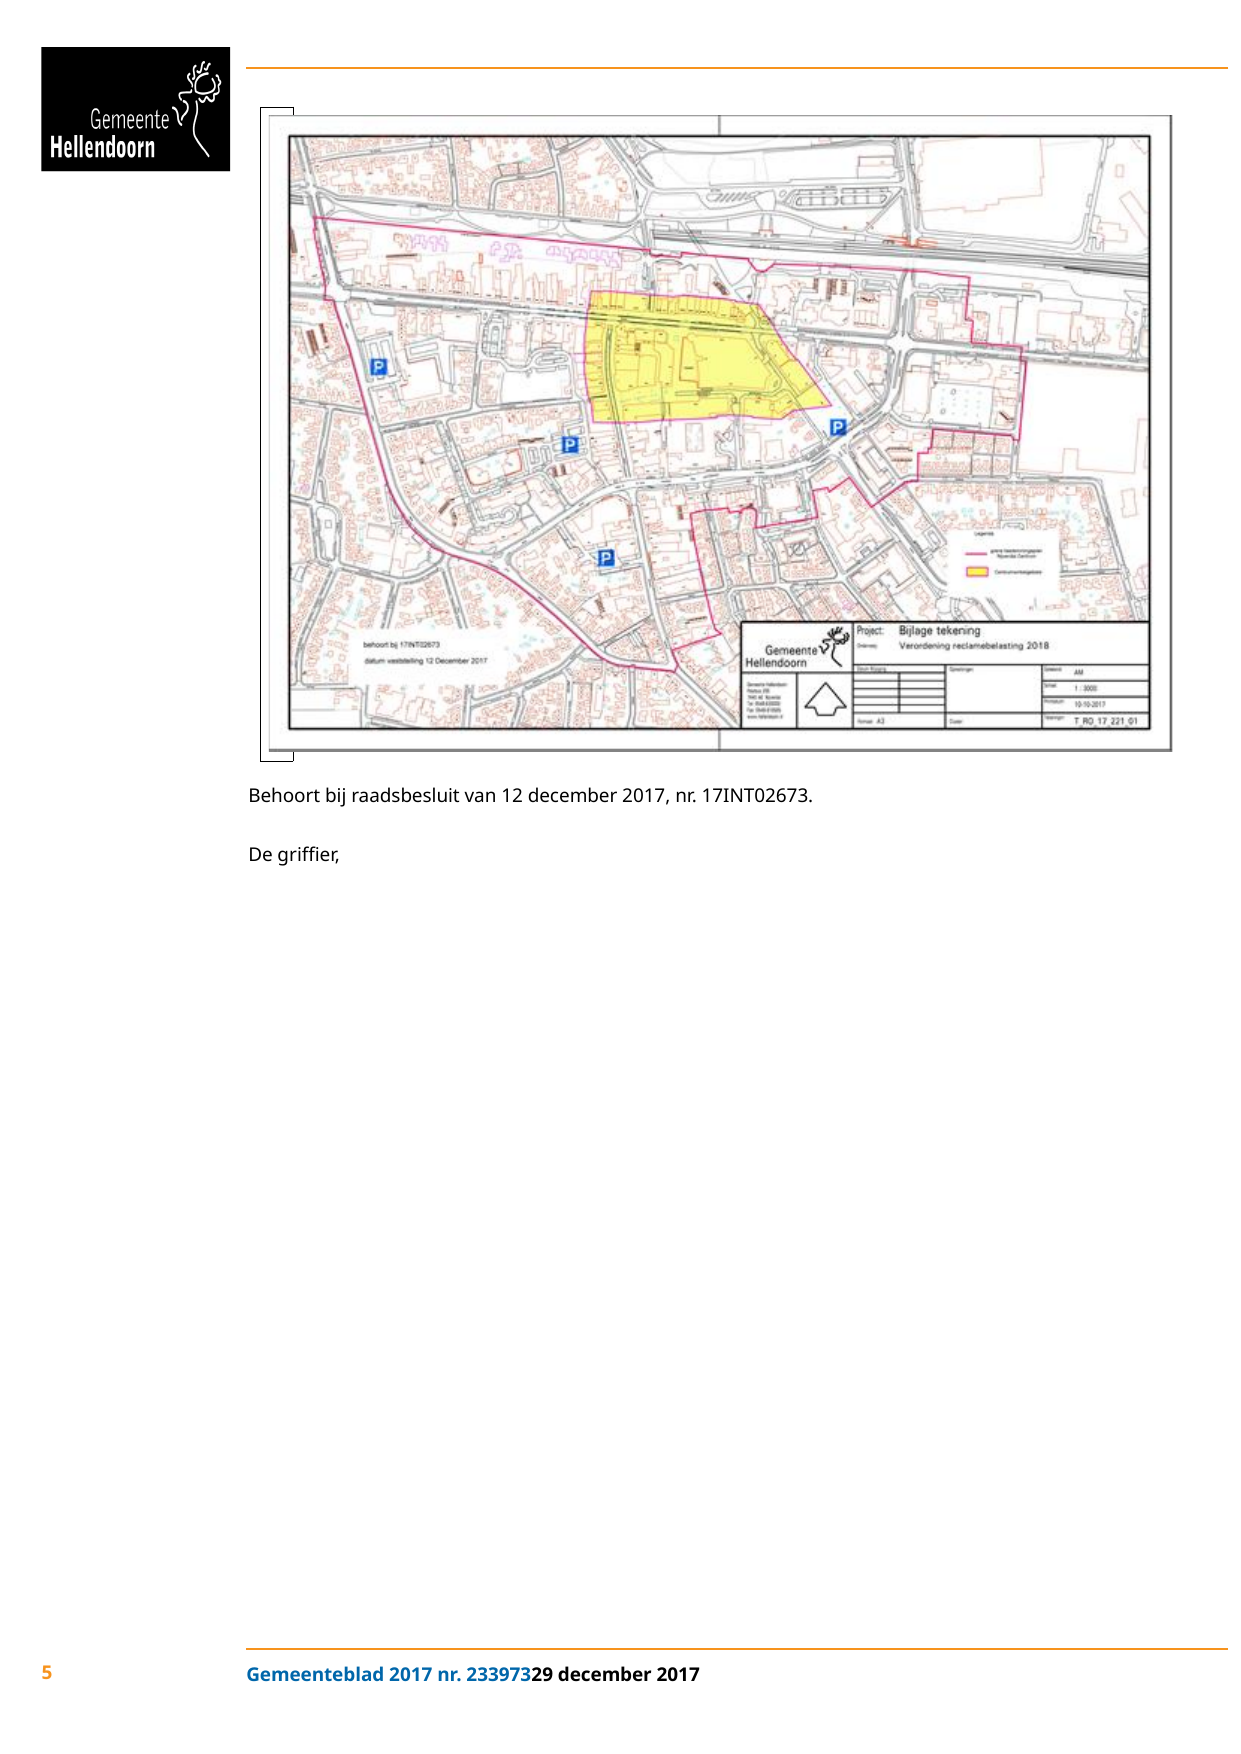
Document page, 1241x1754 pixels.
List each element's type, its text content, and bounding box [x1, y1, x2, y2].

picture [41, 47, 231, 172]
text Behoort bij raadsbesluit van 12 december 2017, nr. 17INT02673. [248, 782, 1152, 808]
picture [268, 115, 1173, 752]
text De griffier, [248, 842, 1152, 867]
